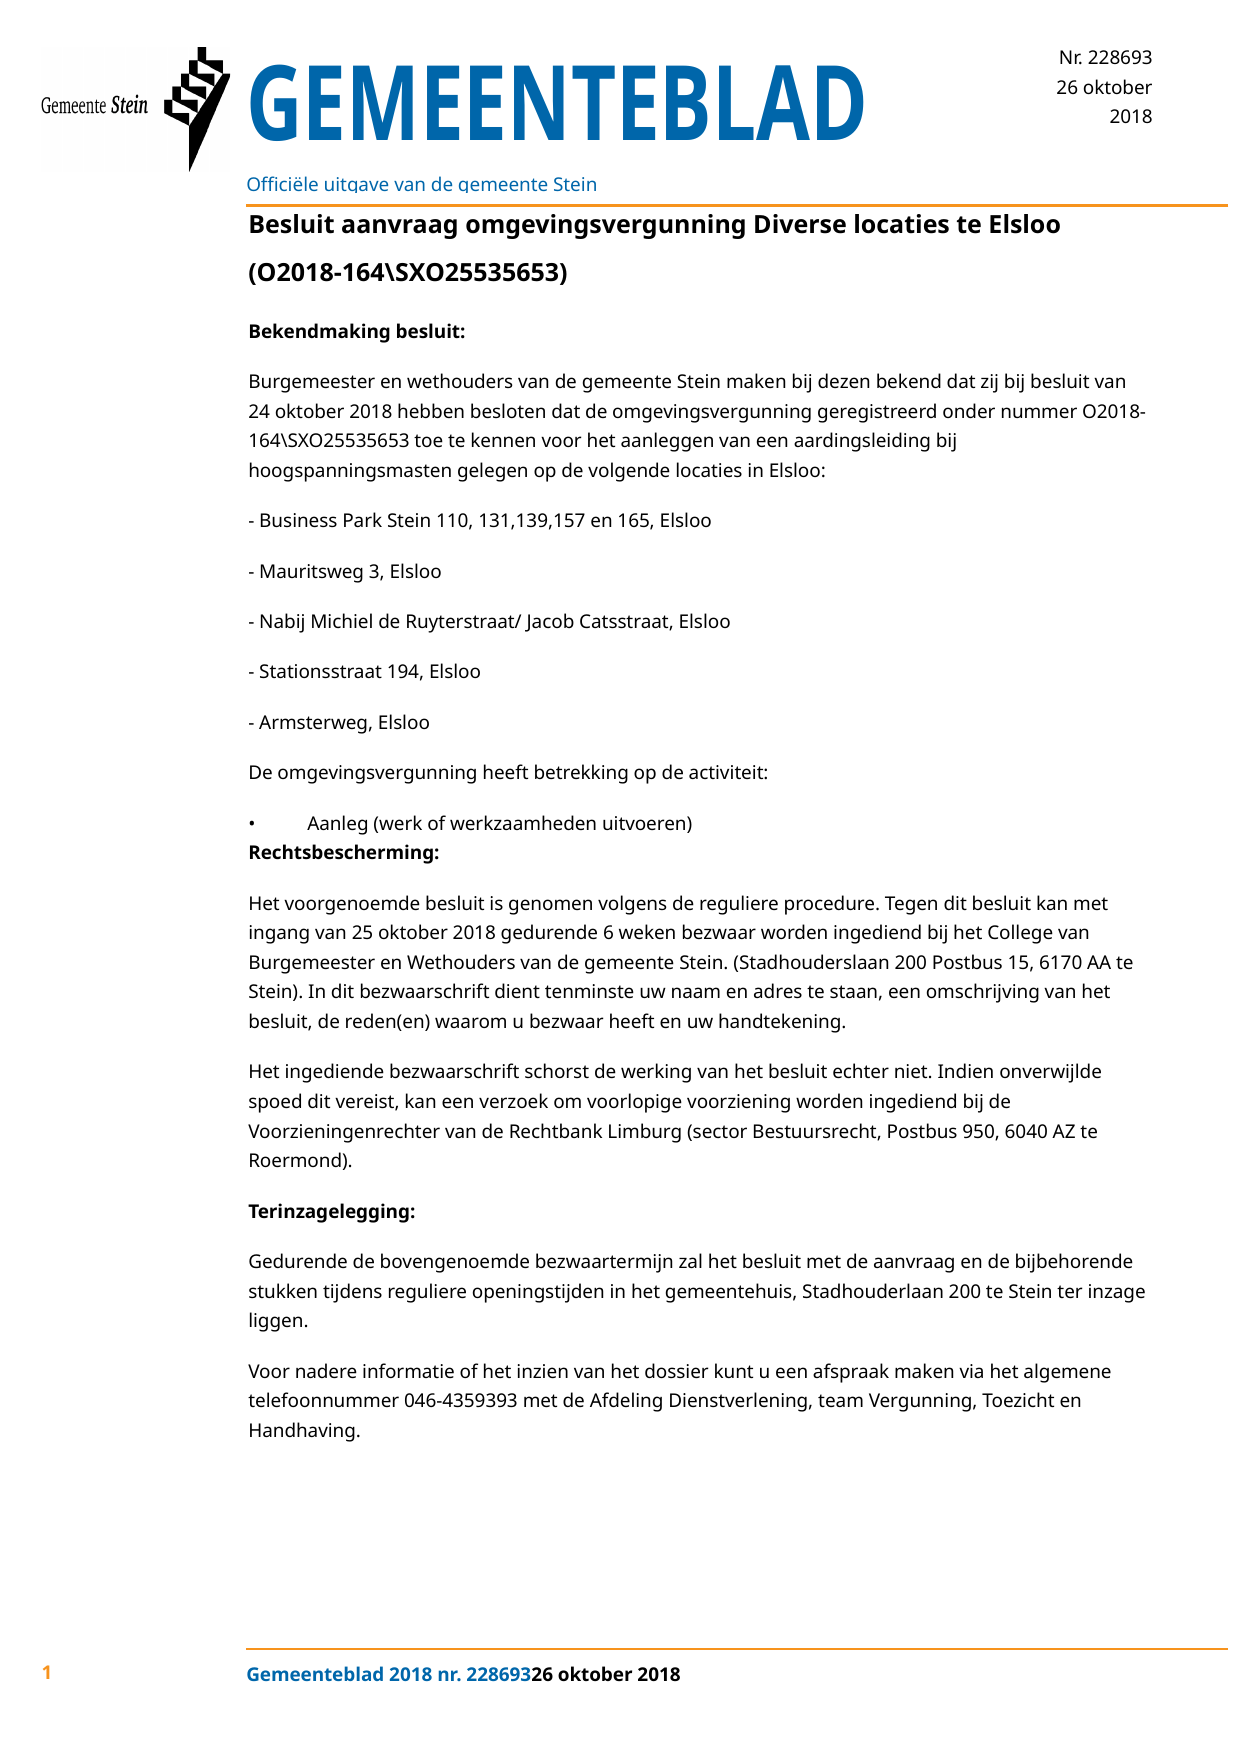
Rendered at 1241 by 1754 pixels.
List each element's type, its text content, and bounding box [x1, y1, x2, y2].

text Het voorgenoemde besluit is genomen volgens de reguliere procedure. Tegen dit besluit kan met ingang van 25 oktober 2018 gedurende 6 weken bezwaar worden ingediend bij het College van Burgemeester en Wethouders van de gemeente Stein. (Stadhouderslaan 200 Postbus 15, 6170 AA te Stein). In dit bezwaarschrift dient tenminste uw naam en adres te staan, een omschrijving van het besluit, de reden(en) waarom u bezwaar heeft en uw handtekening. [248, 890, 1152, 1034]
text - Business Park Stein 110, 131,139,157 en 165, Elsloo [248, 507, 1152, 533]
list Aanleg (werk of werkzaamheden uitvoeren) [248, 810, 1152, 836]
text Het ingediende bezwaarschrift schorst de werking van het besluit echter niet. Indien onverwijlde spoed dit vereist, kan een verzoek om voorlopige voorziening worden ingediend bij de Voorzieningenrechter van de Rechtbank Limburg (sector Bestuursrecht, Postbus 950, 6040 AZ te Roermond). [248, 1059, 1152, 1173]
picture [41, 47, 231, 172]
text De omgevingsvergunning heeft betrekking op de activiteit: [248, 759, 1152, 785]
text Terinzagelegging: [248, 1198, 1152, 1224]
text - Stationsstraat 194, Elsloo [248, 659, 1152, 684]
text Voor nadere informatie of het inzien van het dossier kunt u een afspraak maken via het algemene telefoonnummer 046-4359393 met de Afdeling Dienstverlening, team Vergunning, Toezicht en Handhaving. [248, 1358, 1152, 1443]
text - Armsterweg, Elsloo [248, 709, 1152, 735]
text Bekendmaking besluit: [248, 318, 1152, 344]
text - Nabij Michiel de Ruyterstraat/ Jacob Catsstraat, Elsloo [248, 608, 1152, 634]
text - Mauritsweg 3, Elsloo [248, 558, 1152, 584]
text Gedurende de bovengenoemde bezwaartermijn zal het besluit met de aanvraag en de bijbehorende stukken tijdens reguliere openingstijden in het gemeentehuis, Stadhouderlaan 200 te Stein ter inzage liggen. [248, 1248, 1152, 1333]
text Burgemeester en wethouders van de gemeente Stein maken bij dezen bekend dat zij bij besluit van 24 oktober 2018 hebben besloten dat de omgevingsvergunning geregistreerd onder nummer O2018-164\SXO25535653 toe te kennen voor het aanleggen van een aardingsleiding bij hoogspanningsmasten gelegen op de volgende locaties in Elsloo: [248, 368, 1152, 483]
text Rechtsbescherming: [248, 839, 1152, 865]
text Besluit aanvraag omgevingsvergunning Diverse locaties te Elsloo (O2018-164\SXO25535653) [248, 207, 1152, 288]
